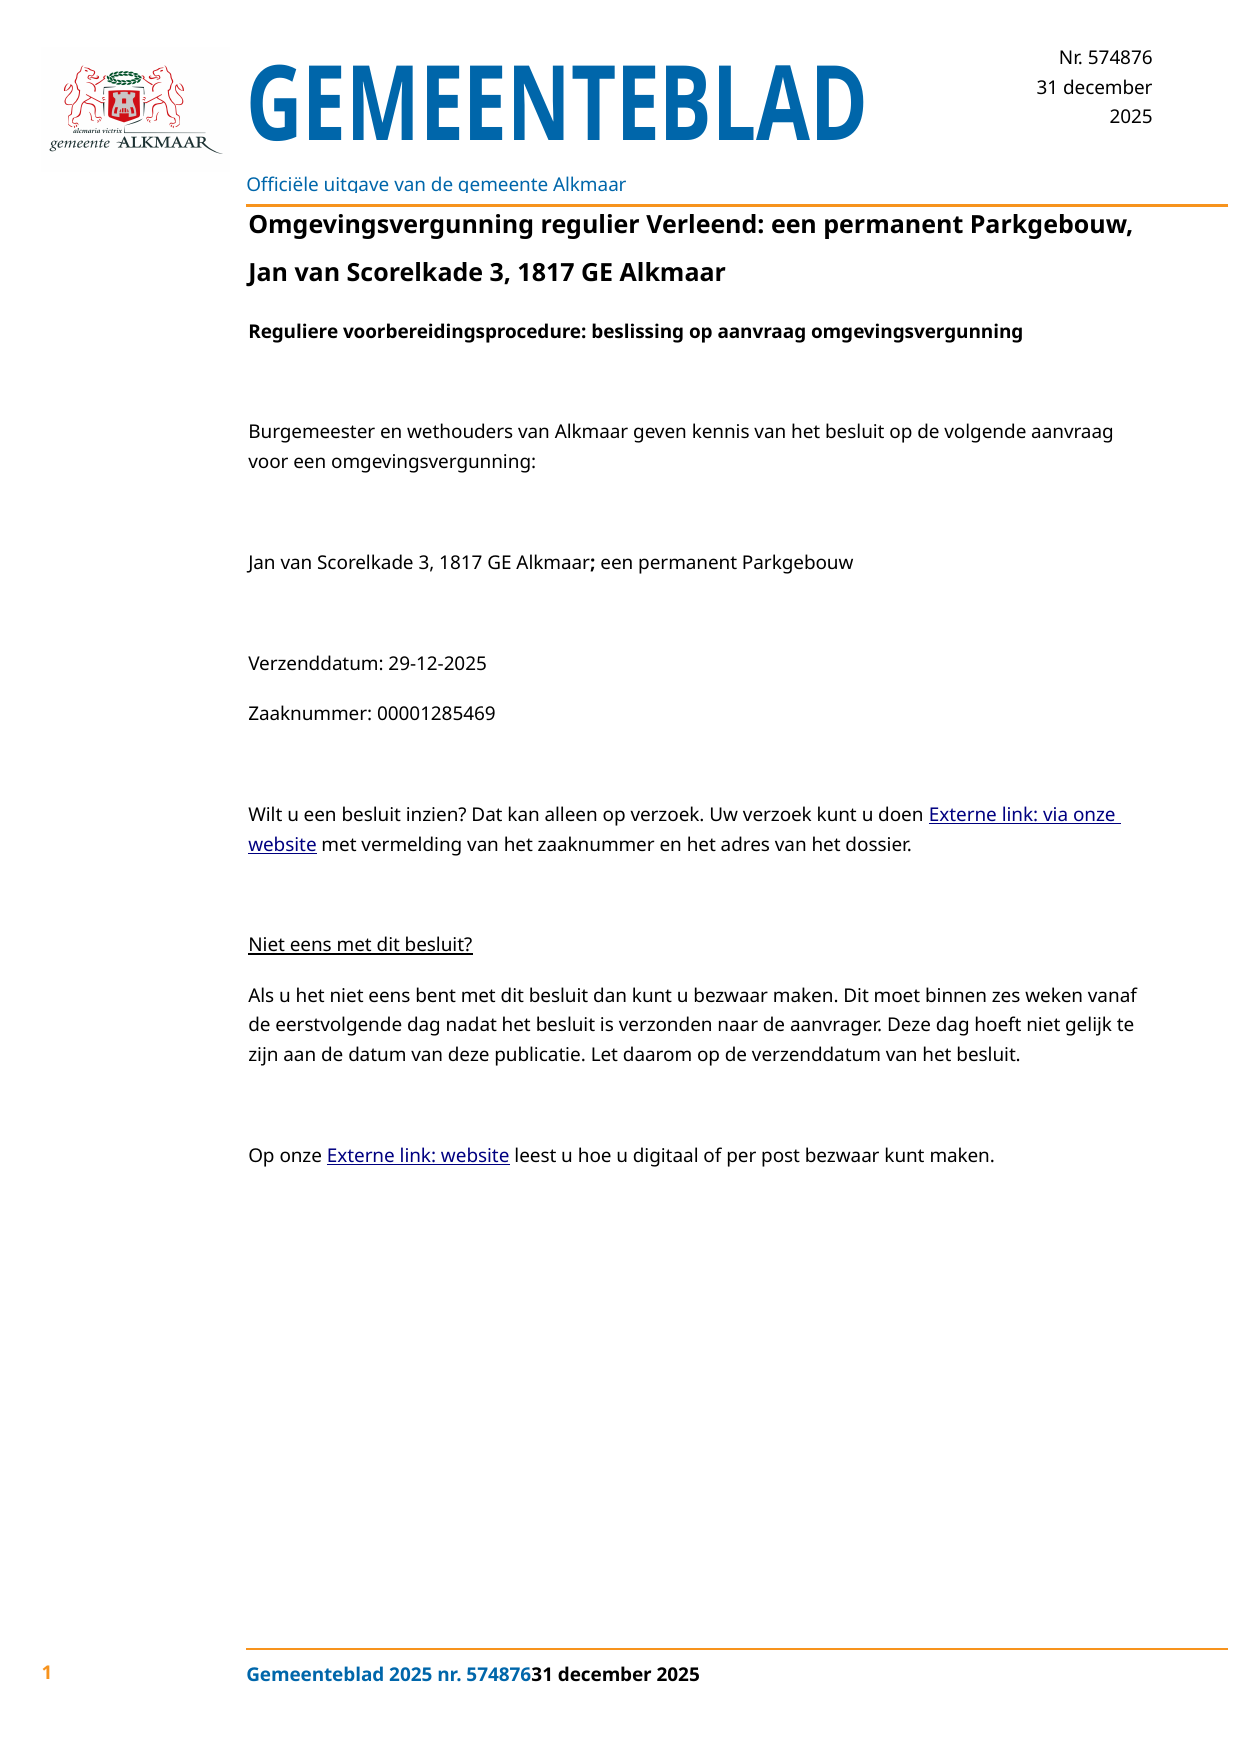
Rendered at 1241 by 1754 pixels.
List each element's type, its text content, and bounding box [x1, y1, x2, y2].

text Omgevingsvergunning regulier Verleend: een permanent Parkgebouw, Jan van Scorelkade 3, 1817 GE Alkmaar [248, 207, 1152, 288]
picture [41, 47, 231, 172]
text Niet eens met dit besluit? [248, 932, 1152, 957]
text Op onze Externe link: website leest u hoe u digitaal of per post bezwaar kunt maken. [248, 1142, 1152, 1168]
text Verzenddatum: 29-12-2025 [248, 650, 1152, 676]
text Burgemeester en wethouders van Alkmaar geven kennis van het besluit op de volgende aanvraag voor een omgevingsvergunning: [248, 419, 1152, 474]
text Jan van Scorelkade 3, 1817 GE Alkmaar; een permanent Parkgebouw [248, 549, 1152, 575]
text Zaaknummer: 00001285469 [248, 700, 1152, 726]
text Als u het niet eens bent met dit besluit dan kunt u bezwaar maken. Dit moet binnen zes weken vanaf de eerstvolgende dag nadat het besluit is verzonden naar de aanvrager. Deze dag hoeft niet gelijk te zijn aan de datum van deze publicatie. Let daarom op de verzenddatum van het besluit. [248, 982, 1152, 1067]
text Reguliere voorbereidingsprocedure: beslissing op aanvraag omgevingsvergunning [248, 318, 1152, 344]
text Wilt u een besluit inzien? Dat kan alleen op verzoek. Uw verzoek kunt u doen Externe link: via onze website met vermelding van het zaaknummer en het adres van het dossier. [248, 801, 1152, 857]
